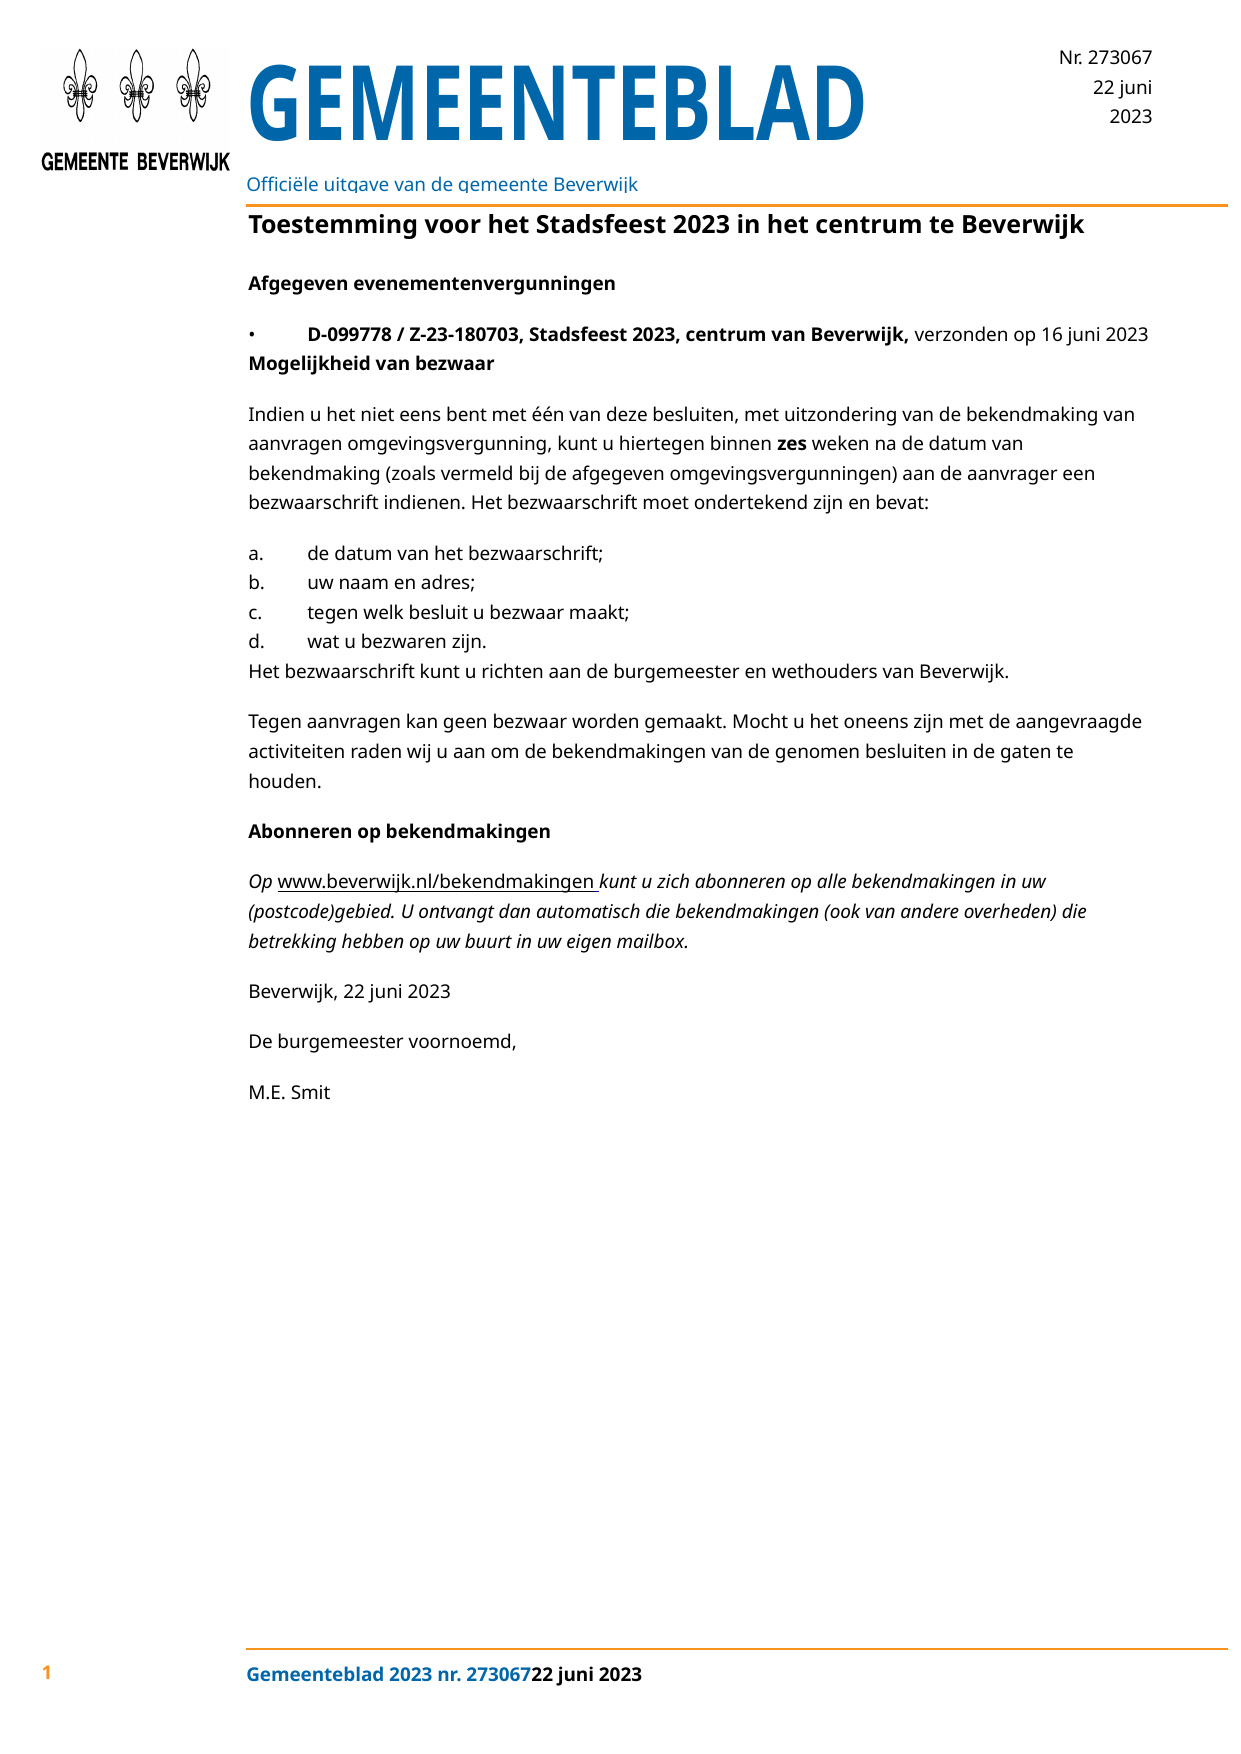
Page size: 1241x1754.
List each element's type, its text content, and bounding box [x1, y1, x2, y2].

text Het bezwaarschrift kunt u richten aan de burgemeester en wethouders van Beverwijk. [248, 658, 1152, 684]
list tegen welk besluit u bezwaar maakt; [248, 599, 1152, 625]
text M.E. Smit [248, 1079, 1152, 1105]
list wat u bezwaren zijn. [248, 629, 1152, 654]
list de datum van het bezwaarschrift; [248, 540, 1152, 566]
picture [41, 47, 231, 172]
list uw naam en adres; [248, 569, 1152, 595]
text De burgemeester voornoemd, [248, 1029, 1152, 1054]
text Abonneren op bekendmakingen [248, 818, 1152, 844]
text Op www.beverwijk.nl/bekendmakingen kunt u zich abonneren op alle bekendmakingen in uw (postcode)gebied. U ontvangt dan automatisch die bekendmakingen (ook van andere overheden) die betrekking hebben op uw buurt in uw eigen mailbox. [248, 869, 1152, 953]
text Tegen aanvragen kan geen bezwaar worden gemaakt. Mocht u het oneens zijn met de aangevraagde activiteiten raden wij u aan om de bekendmakingen van de genomen besluiten in de gaten te houden. [248, 709, 1152, 793]
text Afgegeven evenementenvergunningen [248, 270, 1152, 296]
text Indien u het niet eens bent met één van deze besluiten, met uitzondering van de bekendmaking van aanvragen omgevingsvergunning, kunt u hiertegen binnen zes weken na de datum van bekendmaking (zoals vermeld bij de afgegeven omgevingsvergunningen) aan de aanvrager een bezwaarschrift indienen. Het bezwaarschrift moet ondertekend zijn en bevat: [248, 401, 1152, 515]
text Mogelijkheid van bezwaar [248, 350, 1152, 376]
text Toestemming voor het Stadsfeest 2023 in het centrum te Beverwijk [248, 207, 1152, 241]
list D-099778 / Z-23-180703, Stadsfeest 2023, centrum van Beverwijk, verzonden op 16 juni 2023 [248, 321, 1152, 346]
text Beverwijk, 22 juni 2023 [248, 978, 1152, 1004]
